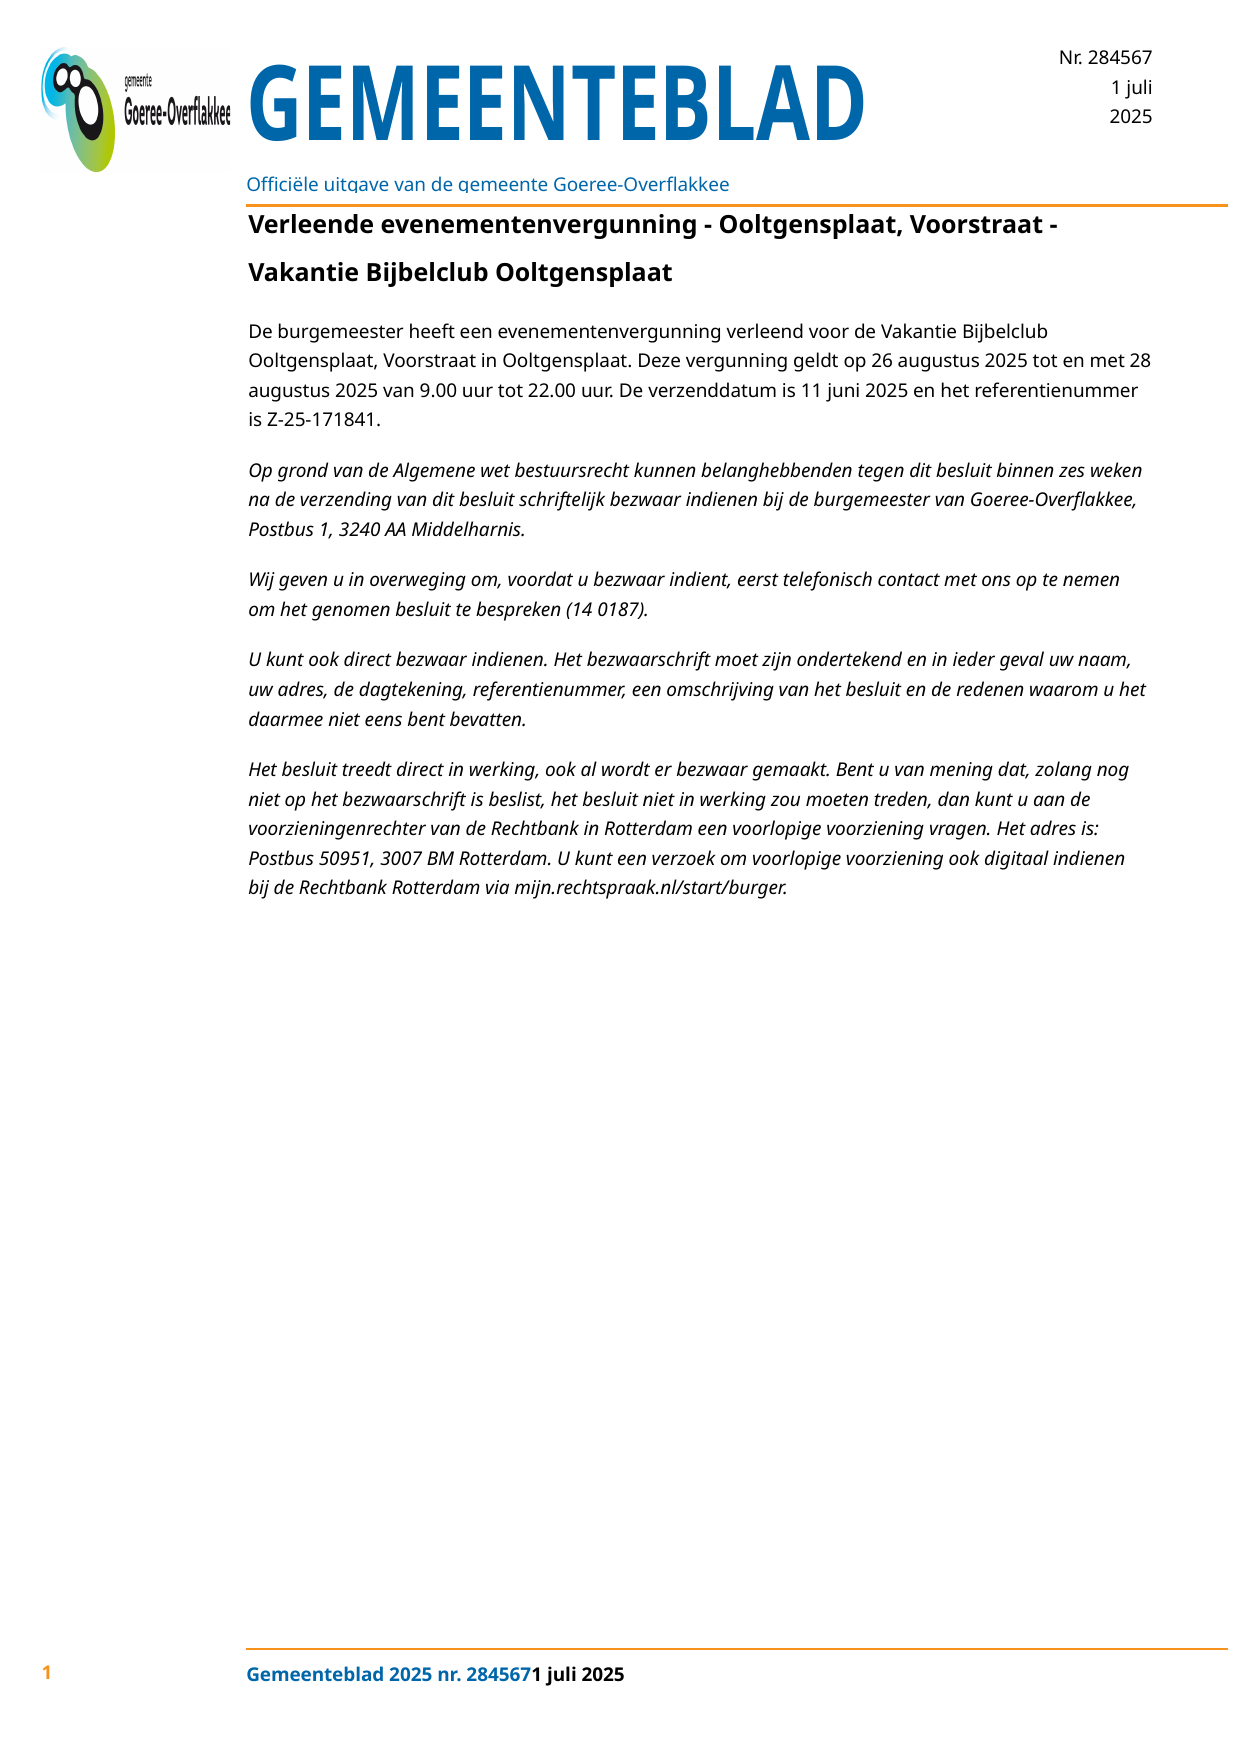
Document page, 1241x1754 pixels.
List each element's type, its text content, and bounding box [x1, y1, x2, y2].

picture [41, 47, 231, 172]
text Op grond van de Algemene wet bestuursrecht kunnen belanghebbenden tegen dit besluit binnen zes weken na de verzending van dit besluit schriftelijk bezwaar indienen bij de burgemeester van Goeree-Overflakkee, Postbus 1, 3240 AA Middelharnis. [248, 457, 1152, 542]
text De burgemeester heeft een evenementenvergunning verleend voor de Vakantie Bijbelclub Ooltgensplaat, Voorstraat in Ooltgensplaat. Deze vergunning geldt op 26 augustus 2025 tot en met 28 augustus 2025 van 9.00 uur tot 22.00 uur. De verzenddatum is 11 juni 2025 en het referentienummer is Z-25-171841. [248, 318, 1152, 432]
text Wij geven u in overweging om, voordat u bezwaar indient, eerst telefonisch contact met ons op te nemen om het genomen besluit te bespreken (14 0187). [248, 567, 1152, 622]
text Verleende evenementenvergunning - Ooltgensplaat, Voorstraat - Vakantie Bijbelclub Ooltgensplaat [248, 207, 1152, 288]
text U kunt ook direct bezwaar indienen. Het bezwaarschrift moet zijn ondertekend en in ieder geval uw naam, uw adres, de dagtekening, referentienummer, een omschrijving van het besluit en de redenen waarom u het daarmee niet eens bent bevatten. [248, 647, 1152, 732]
text Het besluit treedt direct in werking, ook al wordt er bezwaar gemaakt. Bent u van mening dat, zolang nog niet op het bezwaarschrift is beslist, het besluit niet in werking zou moeten treden, dan kunt u aan de voorzieningenrechter van de Rechtbank in Rotterdam een voorlopige voorziening vragen. Het adres is: Postbus 50951, 3007 BM Rotterdam. U kunt een verzoek om voorlopige voorziening ook digitaal indienen bij de Rechtbank Rotterdam via mijn.rechtspraak.nl/start/burger. [248, 756, 1152, 900]
